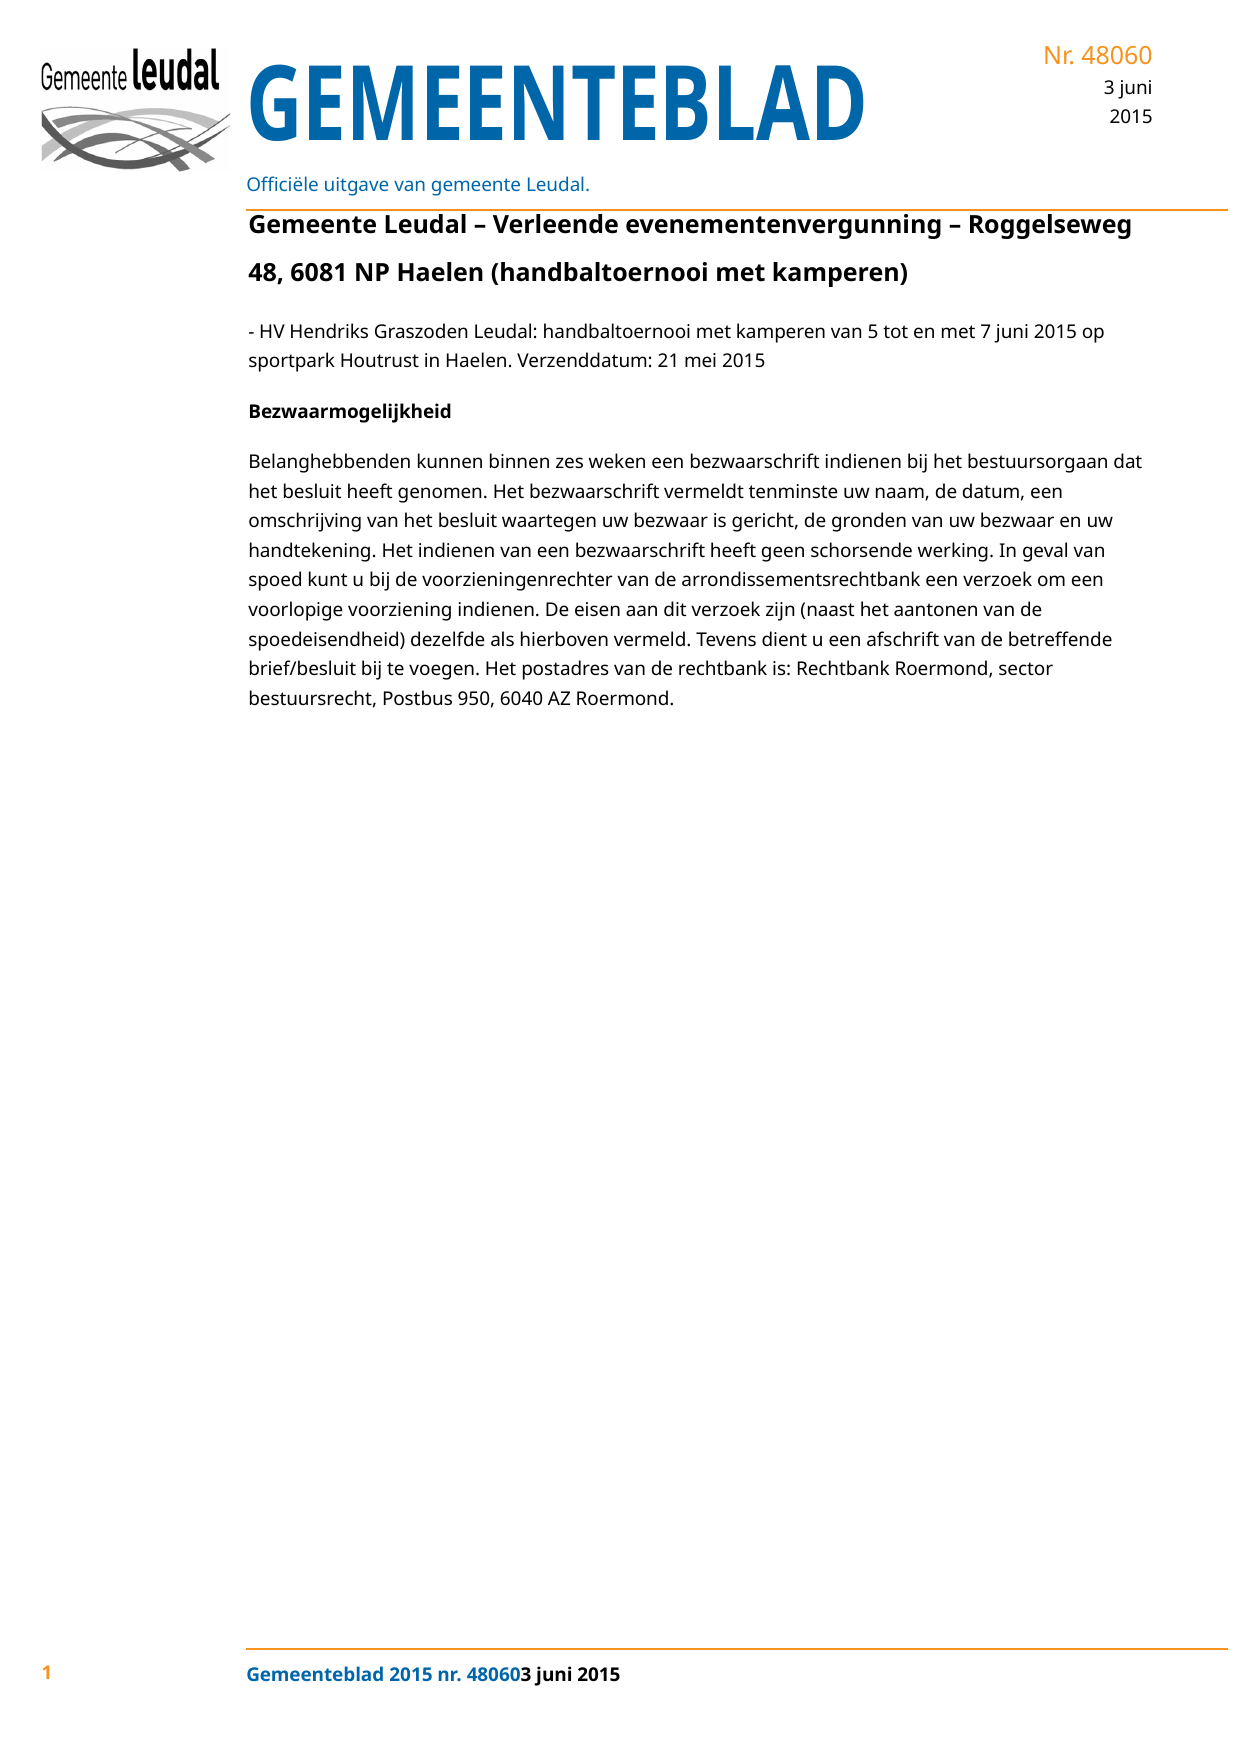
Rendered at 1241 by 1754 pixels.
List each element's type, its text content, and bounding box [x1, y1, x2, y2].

text Gemeente Leudal – Verleende evenementenvergunning – Roggelseweg 48, 6081 NP Haelen (handbaltoernooi met kamperen) [248, 211, 1152, 288]
text - HV Hendriks Graszoden Leudal: handbaltoernooi met kamperen van 5 tot en met 7 juni 2015 op sportpark Houtrust in Haelen. Verzenddatum: 21 mei 2015 [248, 318, 1152, 373]
picture [41, 47, 231, 172]
text Bezwaarmogelijkheid [248, 398, 1152, 424]
text Belanghebbenden kunnen binnen zes weken een bezwaarschrift indienen bij het bestuursorgaan dat het besluit heeft genomen. Het bezwaarschrift vermeldt tenminste uw naam, de datum, een omschrijving van het besluit waartegen uw bezwaar is gericht, de gronden van uw bezwaar en uw handtekening. Het indienen van een bezwaarschrift heeft geen schorsende werking. In geval van spoed kunt u bij de voorzieningenrechter van de arrondissementsrechtbank een verzoek om een voorlopige voorziening indienen. De eisen aan dit verzoek zijn (naast het aantonen van de spoedeisendheid) dezelfde als hierboven vermeld. Tevens dient u een afschrift van de betreffende brief/besluit bij te voegen. Het postadres van de rechtbank is: Rechtbank Roermond, sector bestuursrecht, Postbus 950, 6040 AZ Roermond. [248, 448, 1152, 711]
